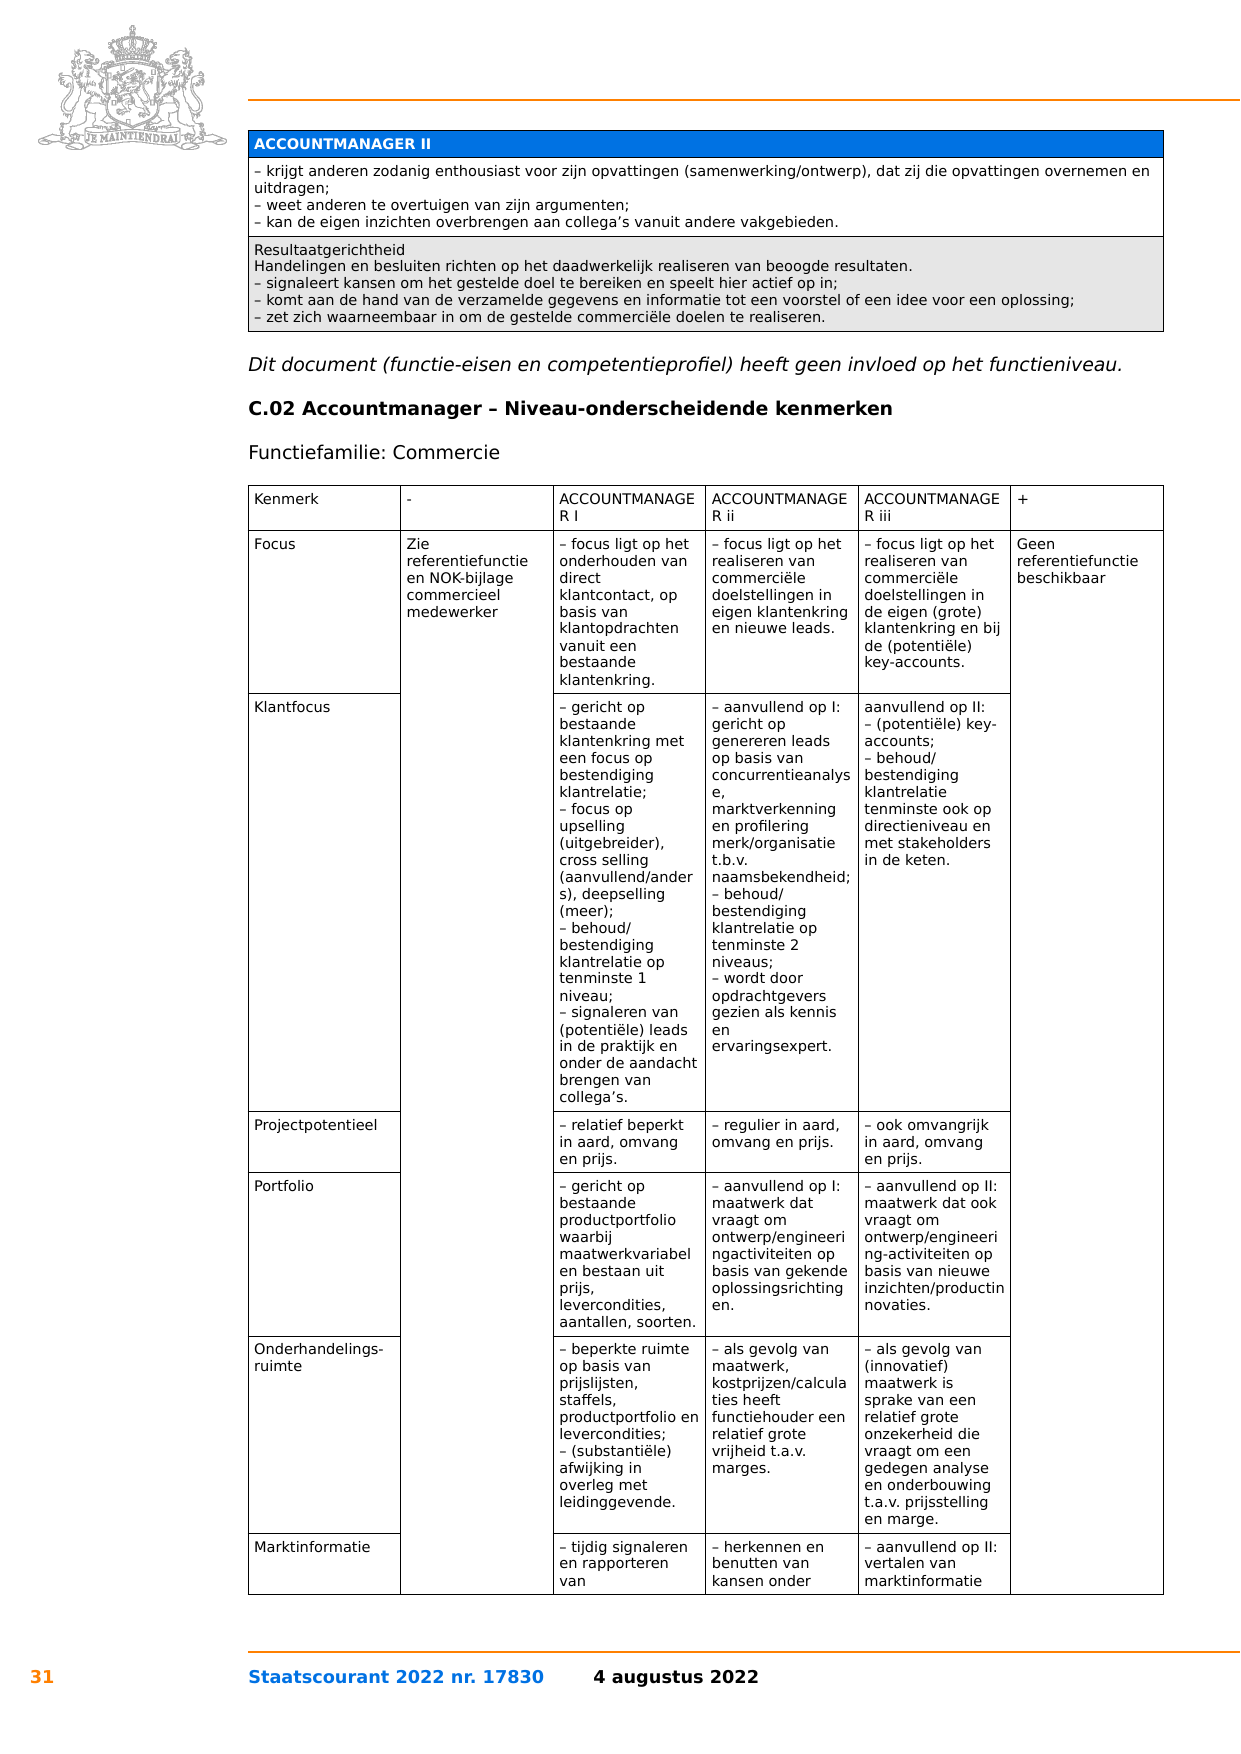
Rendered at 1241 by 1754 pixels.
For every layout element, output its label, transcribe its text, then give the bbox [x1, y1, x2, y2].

table_header + [1011, 486, 1163, 530]
table_cell Focus [249, 531, 400, 693]
table_header ACCOUNTMANAGER I [554, 486, 705, 530]
table_cell Resultaatgerichtheid Handelingen en besluiten richten op het daadwerkelijk realiseren van beoogde resultaten. – signaleert kansen om het gestelde doel te bereiken en speelt hier actief op in; – komt aan de hand van de verzamelde gegevens en informatie tot een voorstel of een idee voor een oplossing; – zet zich waarneembaar in om de gestelde commerciële doelen te realiseren. [249, 237, 1163, 331]
picture [38, 25, 227, 150]
table_cell – aanvullend op I: maatwerk dat vraagt om ontwerp/engineeringactiviteiten op basis van gekende oplossingsrichtingen. [706, 1173, 858, 1336]
table_cell – focus ligt op het realiseren van commerciële doelstellingen in de eigen (grote) klantenkring en bij de (potentiële) key-accounts. [859, 531, 1010, 693]
table_cell – als gevolg van (innovatief) maatwerk is sprake van een relatief grote onzekerheid die vraagt om een gedegen analyse en onderbouwing t.a.v. prijsstelling en marge. [859, 1337, 1010, 1533]
table_cell – regulier in aard, omvang en prijs. [706, 1112, 858, 1172]
table_cell – aanvullend op I: gericht op genereren leads op basis van concurrentieanalyse, marktverkenning en profilering merk/organisatie t.b.v. naamsbekendheid; – behoud/bestendiging klantrelatie op tenminste 2 niveaus; – wordt door opdrachtgevers gezien als kennis en ervaringsexpert. [706, 694, 858, 1111]
table_cell Zie referentiefunctie en NOK-bijlage commercieel medewerker [401, 531, 553, 1594]
subtitle C.02 Accountmanager – Niveau-onderscheidende kenmerken [248, 398, 1163, 420]
table_header ACCOUNTMANAGER iii [859, 486, 1010, 530]
table_cell Marktinformatie [249, 1534, 400, 1594]
table_cell Onderhandelings-ruimte [249, 1337, 400, 1533]
table_cell Geen referentiefunctie beschikbaar [1011, 531, 1163, 1594]
table_cell – ook omvangrijk in aard, omvang en prijs. [859, 1112, 1010, 1172]
table_cell – aanvullend op II: vertalen van marktinformatie [859, 1534, 1010, 1594]
table_cell – relatief beperkt in aard, omvang en prijs. [554, 1112, 705, 1172]
table_cell – beperkte ruimte op basis van prijslijsten, staffels, productportfolio en levercondities; – (substantiële) afwijking in overleg met leidinggevende. [554, 1337, 705, 1533]
table_cell Portfolio [249, 1173, 400, 1336]
table_cell – aanvullend op II: maatwerk dat ook vraagt om ontwerp/engineering-activiteiten op basis van nieuwe inzichten/productinnovaties. [859, 1173, 1010, 1336]
text Dit document (functie-eisen en competentieprofiel) heeft geen invloed op het functieniveau. [248, 354, 1163, 376]
table_cell – tijdig signaleren en rapporteren van [554, 1534, 705, 1594]
table_cell – gericht op bestaande productportfolio waarbij maatwerkvariabelen bestaan uit prijs, levercondities, aantallen, soorten. [554, 1173, 705, 1336]
table_header ACCOUNTMANAGER II [249, 131, 1163, 157]
table_header ACCOUNTMANAGER ii [706, 486, 858, 530]
table_header Kenmerk [249, 486, 400, 530]
table_cell aanvullend op II: – (potentiële) key-accounts; – behoud/bestendiging klantrelatie tenminste ook op directieniveau en met stakeholders in de keten. [859, 694, 1010, 1111]
table_cell – als gevolg van maatwerk, kostprijzen/calculaties heeft functiehouder een relatief grote vrijheid t.a.v. marges. [706, 1337, 858, 1533]
table_cell – krijgt anderen zodanig enthousiast voor zijn opvattingen (samenwerking/ontwerp), dat zij die opvattingen overnemen en uitdragen; – weet anderen te overtuigen van zijn argumenten; – kan de eigen inzichten overbrengen aan collega’s vanuit andere vakgebieden. [249, 158, 1163, 236]
table_cell Klantfocus [249, 694, 400, 1111]
table_cell – herkennen en benutten van kansen onder [706, 1534, 858, 1594]
table_header - [401, 486, 553, 530]
table_cell Projectpotentieel [249, 1112, 400, 1172]
table_cell – focus ligt op het realiseren van commerciële doelstellingen in eigen klantenkring en nieuwe leads. [706, 531, 858, 693]
table_cell – gericht op bestaande klantenkring met een focus op bestendiging klantrelatie; – focus op upselling (uitgebreider), cross selling (aanvullend/anders), deepselling (meer); – behoud/bestendiging klantrelatie op tenminste 1 niveau; – signaleren van (potentiële) leads in de praktijk en onder de aandacht brengen van collega’s. [554, 694, 705, 1111]
text Functiefamilie: Commercie [248, 442, 1163, 463]
table_cell – focus ligt op het onderhouden van direct klantcontact, op basis van klantopdrachten vanuit een bestaande klantenkring. [554, 531, 705, 693]
